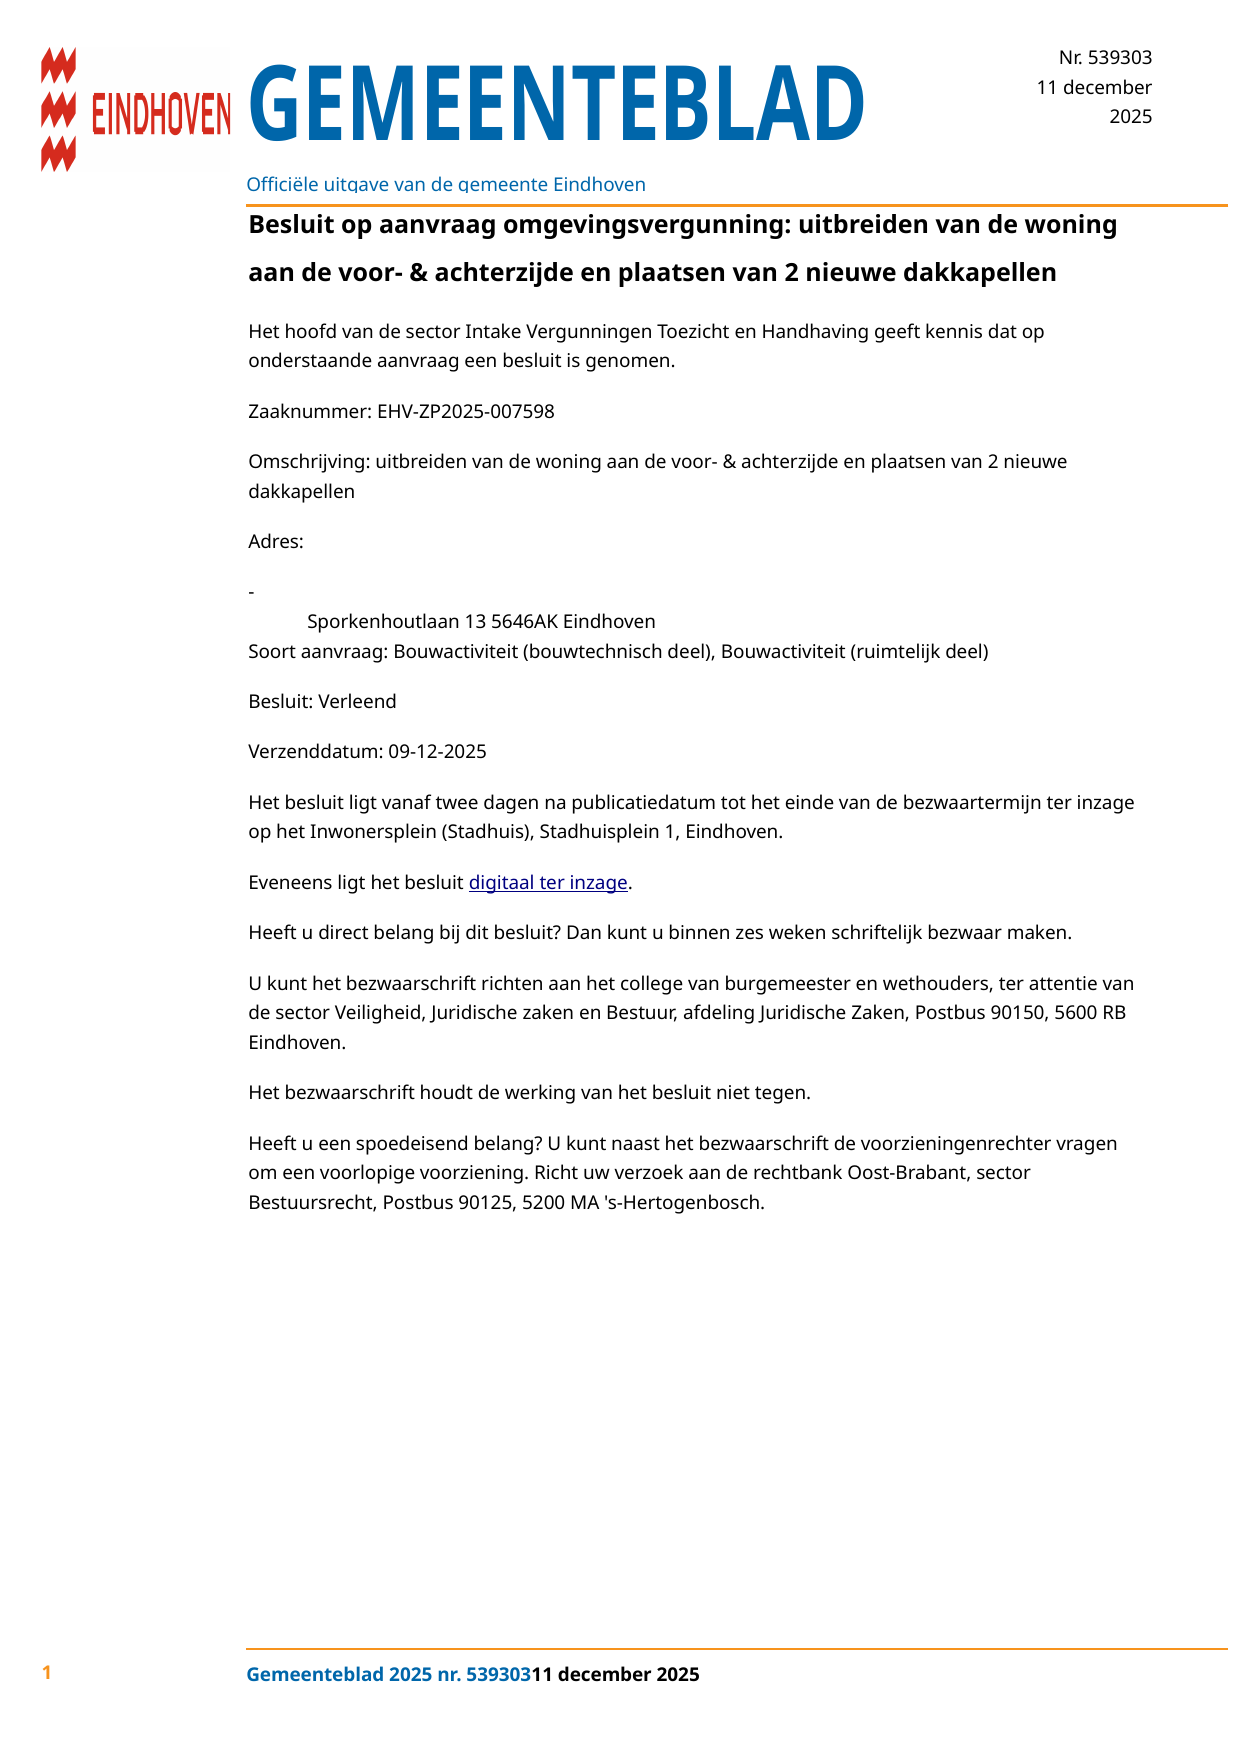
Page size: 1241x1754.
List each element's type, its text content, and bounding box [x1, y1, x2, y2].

text Het hoofd van de sector Intake Vergunningen Toezicht en Handhaving geeft kennis dat op onderstaande aanvraag een besluit is genomen. [248, 318, 1152, 373]
text Het besluit ligt vanaf twee dagen na publicatiedatum tot het einde van de bezwaartermijn ter inzage op het Inwonersplein (Stadhuis), Stadhuisplein 1, Eindhoven. [248, 789, 1152, 844]
text Adres: [248, 528, 1152, 554]
text Heeft u direct belang bij dit besluit? Dan kunt u binnen zes weken schriftelijk bezwaar maken. [248, 919, 1152, 945]
text Heeft u een spoedeisend belang? U kunt naast het bezwaarschrift de voorzieningenrechter vragen om een voorlopige voorziening. Richt uw verzoek aan de rechtbank Oost-Brabant, sector Bestuursrecht, Postbus 90125, 5200 MA 's-Hertogenbosch. [248, 1130, 1152, 1215]
text Omschrijving: uitbreiden van de woning aan de voor- & achterzijde en plaatsen van 2 nieuwe dakkapellen [248, 448, 1152, 504]
picture [41, 47, 231, 172]
text Zaaknummer: EHV-ZP2025-007598 [248, 398, 1152, 424]
text Soort aanvraag: Bouwactiviteit (bouwtechnisch deel), Bouwactiviteit (ruimtelijk deel) [248, 638, 1152, 664]
text Besluit: Verleend [248, 688, 1152, 714]
text Besluit op aanvraag omgevingsvergunning: uitbreiden van de woning aan de voor- & achterzijde en plaatsen van 2 nieuwe dakkapellen [248, 207, 1152, 288]
text Eveneens ligt het besluit digitaal ter inzage. [248, 869, 1152, 895]
text U kunt het bezwaarschrift richten aan het college van burgemeester en wethouders, ter attentie van de sector Veiligheid, Juridische zaken en Bestuur, afdeling Juridische Zaken, Postbus 90150, 5600 RB Eindhoven. [248, 970, 1152, 1055]
text Het bezwaarschrift houdt de werking van het besluit niet tegen. [248, 1079, 1152, 1105]
text Verzenddatum: 09-12-2025 [248, 739, 1152, 764]
list Sporkenhoutlaan 13 5646AK Eindhoven [248, 608, 1152, 634]
